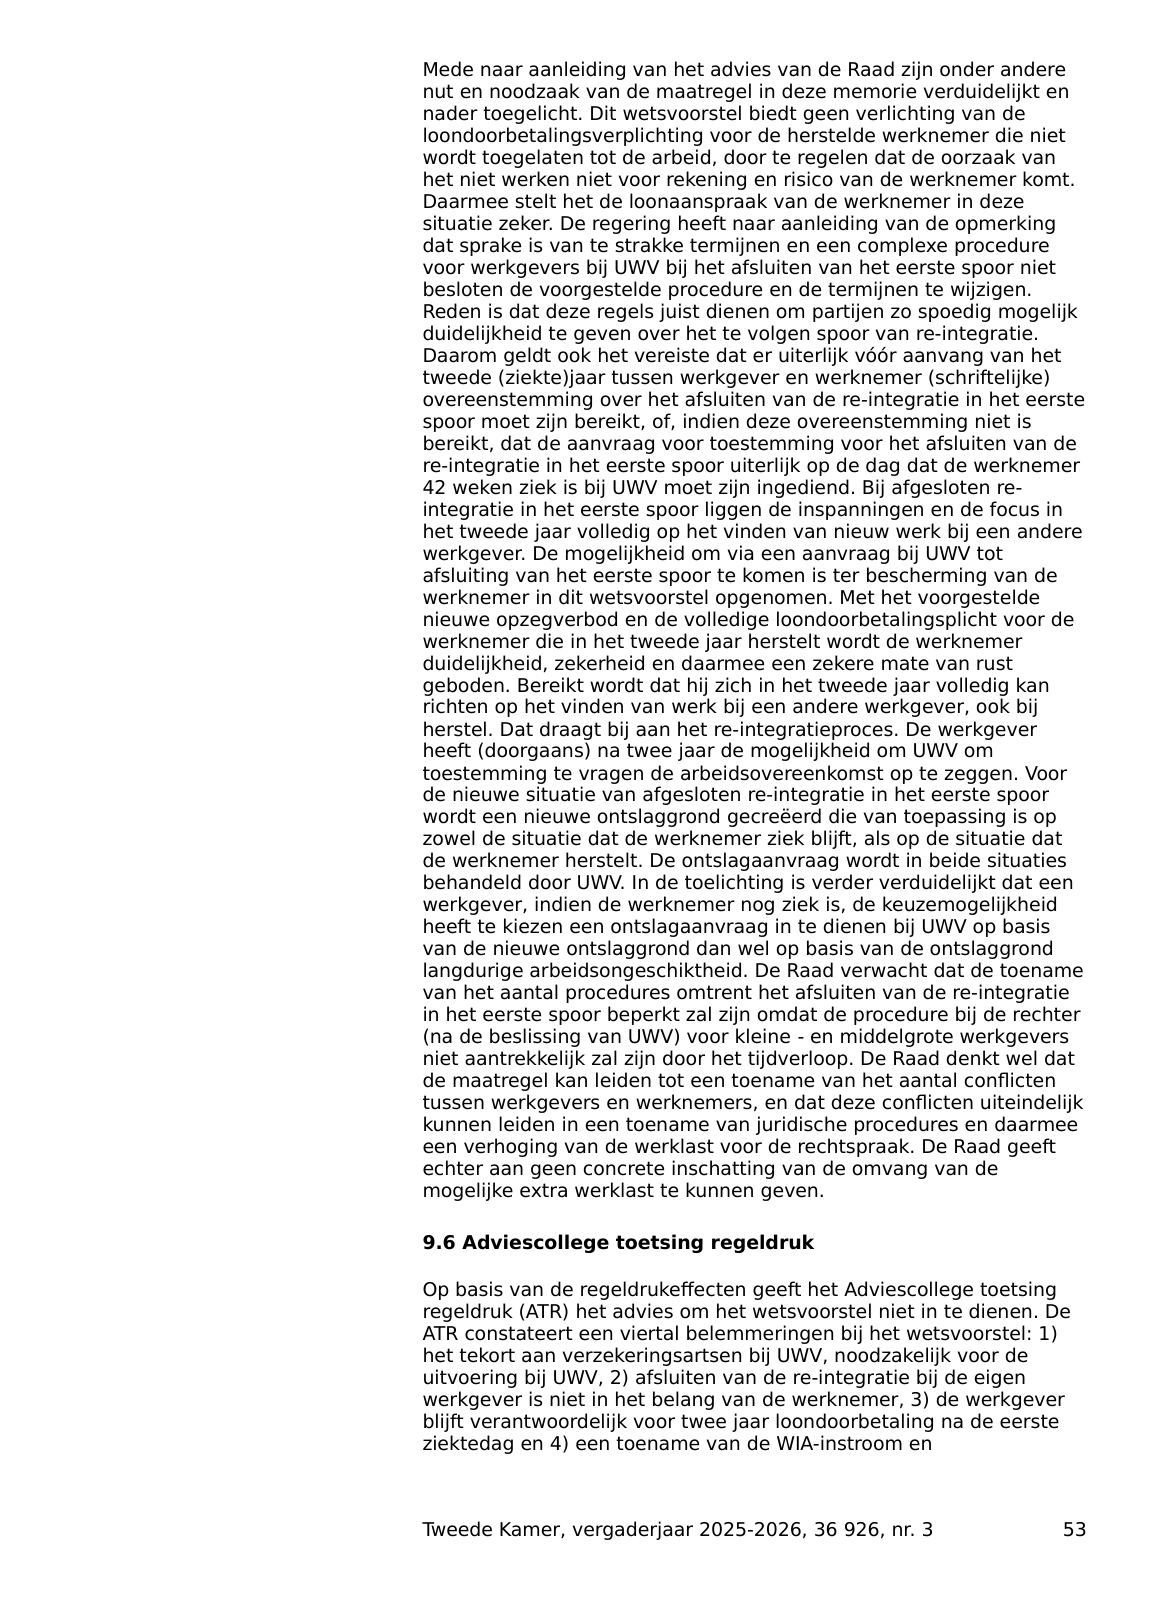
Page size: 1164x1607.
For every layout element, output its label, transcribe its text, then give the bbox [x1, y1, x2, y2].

text Mede naar aanleiding van het advies van de Raad zijn onder andere nut en noodzaak van de maatregel in deze memorie verduidelijkt en nader toegelicht. Dit wetsvoorstel biedt geen verlichting van de loondoorbetalingsverplichting voor de herstelde werknemer die niet wordt toegelaten tot de arbeid, door te regelen dat de oorzaak van het niet werken niet voor rekening en risico van de werknemer komt. Daarmee stelt het de loonaanspraak van de werknemer in deze situatie zeker. De regering heeft naar aanleiding van de opmerking dat sprake is van te strakke termijnen en een complexe procedure voor werkgevers bij UWV bij het afsluiten van het eerste spoor niet besloten de voorgestelde procedure en de termijnen te wijzigen. Reden is dat deze regels juist dienen om partijen zo spoedig mogelijk duidelijkheid te geven over het te volgen spoor van re-integratie. Daarom geldt ook het vereiste dat er uiterlijk vóór aanvang van het tweede (ziekte)jaar tussen werkgever en werknemer (schriftelijke) overeenstemming over het afsluiten van de re-integratie in het eerste spoor moet zijn bereikt, of, indien deze overeenstemming niet is bereikt, dat de aanvraag voor toestemming voor het afsluiten van de re-integratie in het eerste spoor uiterlijk op de dag dat de werknemer 42 weken ziek is bij UWV moet zijn ingediend. Bij afgesloten re-integratie in het eerste spoor liggen de inspanningen en de focus in het tweede jaar volledig op het vinden van nieuw werk bij een andere werkgever. De mogelijkheid om via een aanvraag bij UWV tot afsluiting van het eerste spoor te komen is ter bescherming van de werknemer in dit wetsvoorstel opgenomen. Met het voorgestelde nieuwe opzegverbod en de volledige loondoorbetalingsplicht voor de werknemer die in het tweede jaar herstelt wordt de werknemer duidelijkheid, zekerheid en daarmee een zekere mate van rust geboden. Bereikt wordt dat hij zich in het tweede jaar volledig kan richten op het vinden van werk bij een andere werkgever, ook bij herstel. Dat draagt bij aan het re-integratieproces. De werkgever heeft (doorgaans) na twee jaar de mogelijkheid om UWV om toestemming te vragen de arbeidsovereenkomst op te zeggen. Voor de nieuwe situatie van afgesloten re-integratie in het eerste spoor wordt een nieuwe ontslaggrond gecreëerd die van toepassing is op zowel de situatie dat de werknemer ziek blijft, als op de situatie dat de werknemer herstelt. De ontslagaanvraag wordt in beide situaties behandeld door UWV. In de toelichting is verder verduidelijkt dat een werkgever, indien de werknemer nog ziek is, de keuzemogelijkheid heeft te kiezen een ontslagaanvraag in te dienen bij UWV op basis van de nieuwe ontslaggrond dan wel op basis van de ontslaggrond langdurige arbeidsongeschiktheid. De Raad verwacht dat de toename van het aantal procedures omtrent het afsluiten van de re-integratie in het eerste spoor beperkt zal zijn omdat de procedure bij de rechter (na de beslissing van UWV) voor kleine - en middelgrote werkgevers niet aantrekkelijk zal zijn door het tijdverloop. De Raad denkt wel dat de maatregel kan leiden tot een toename van het aantal conflicten tussen werkgevers en werknemers, en dat deze conflicten uiteindelijk kunnen leiden in een toename van juridische procedures en daarmee een verhoging van de werklast voor de rechtspraak. De Raad geeft echter aan geen concrete inschatting van de omvang van de mogelijke extra werklast te kunnen geven. [422, 59, 1087, 1202]
text Op basis van de regeldrukeffecten geeft het Adviescollege toetsing regeldruk (ATR) het advies om het wetsvoorstel niet in te dienen. De ATR constateert een viertal belemmeringen bij het wetsvoorstel: 1) het tekort aan verzekeringsartsen bij UWV, noodzakelijk voor de uitvoering bij UWV, 2) afsluiten van de re-integratie bij de eigen werkgever is niet in het belang van de werknemer, 3) de werkgever blijft verantwoordelijk voor twee jaar loondoorbetaling na de eerste ziektedag en 4) een toename van de WIA-instroom en [422, 1279, 1087, 1455]
subtitle 9.6 Adviescollege toetsing regeldruk [422, 1232, 1087, 1254]
